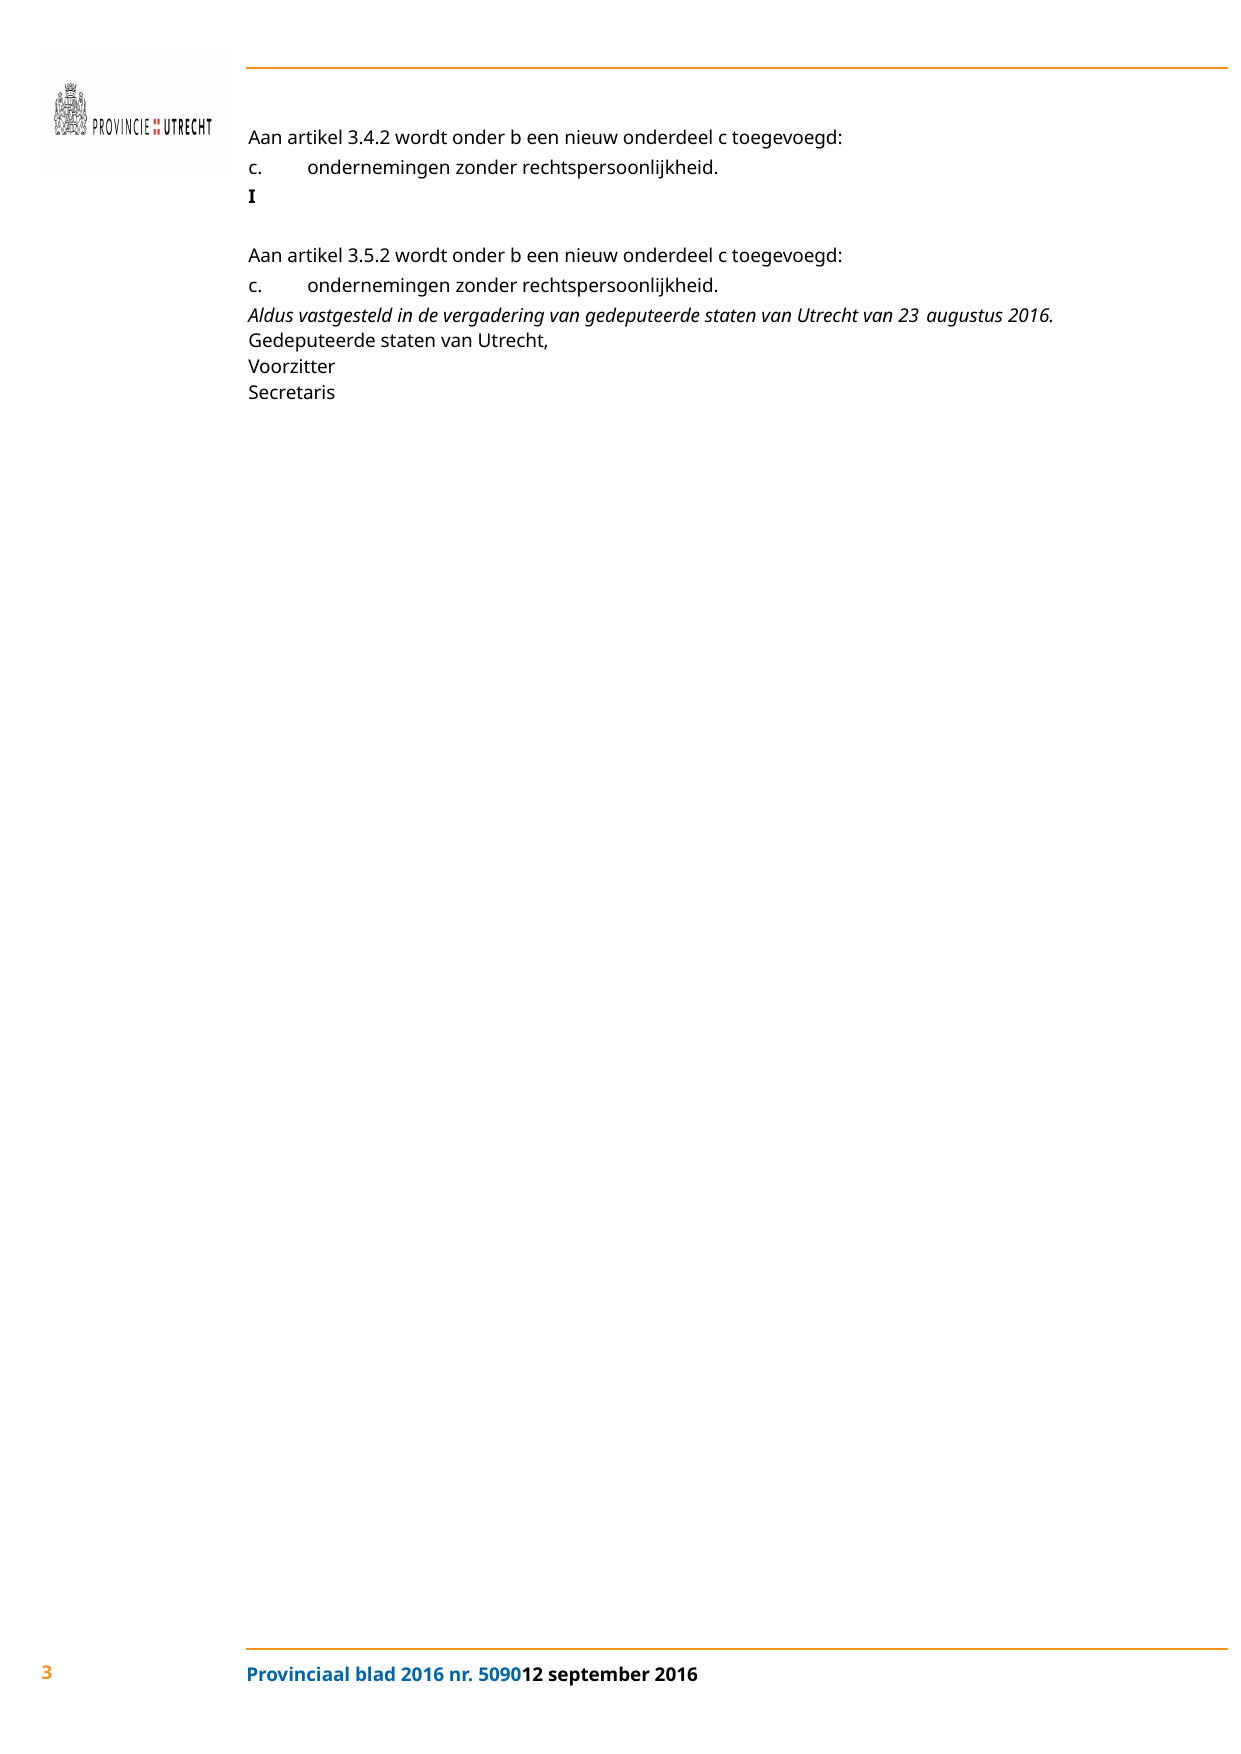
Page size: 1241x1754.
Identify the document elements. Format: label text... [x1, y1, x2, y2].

picture [41, 47, 231, 172]
text Aan artikel 3.5.2 wordt onder b een nieuw onderdeel c toegevoegd: [248, 243, 1152, 268]
text Gedeputeerde staten van Utrecht, [248, 328, 1152, 353]
text Voorzitter [248, 353, 1152, 379]
list ondernemingen zonder rechtspersoonlijkheid. [248, 272, 1152, 298]
text Secretaris [248, 379, 1152, 405]
text Aan artikel 3.4.2 wordt onder b een nieuw onderdeel c toegevoegd: [248, 124, 1152, 150]
list ondernemingen zonder rechtspersoonlijkheid. [248, 154, 1152, 180]
text I [248, 183, 1152, 209]
text Aldus vastgesteld in de vergadering van gedeputeerde staten van Utrecht van 23 augustus 2016. [248, 302, 1152, 328]
